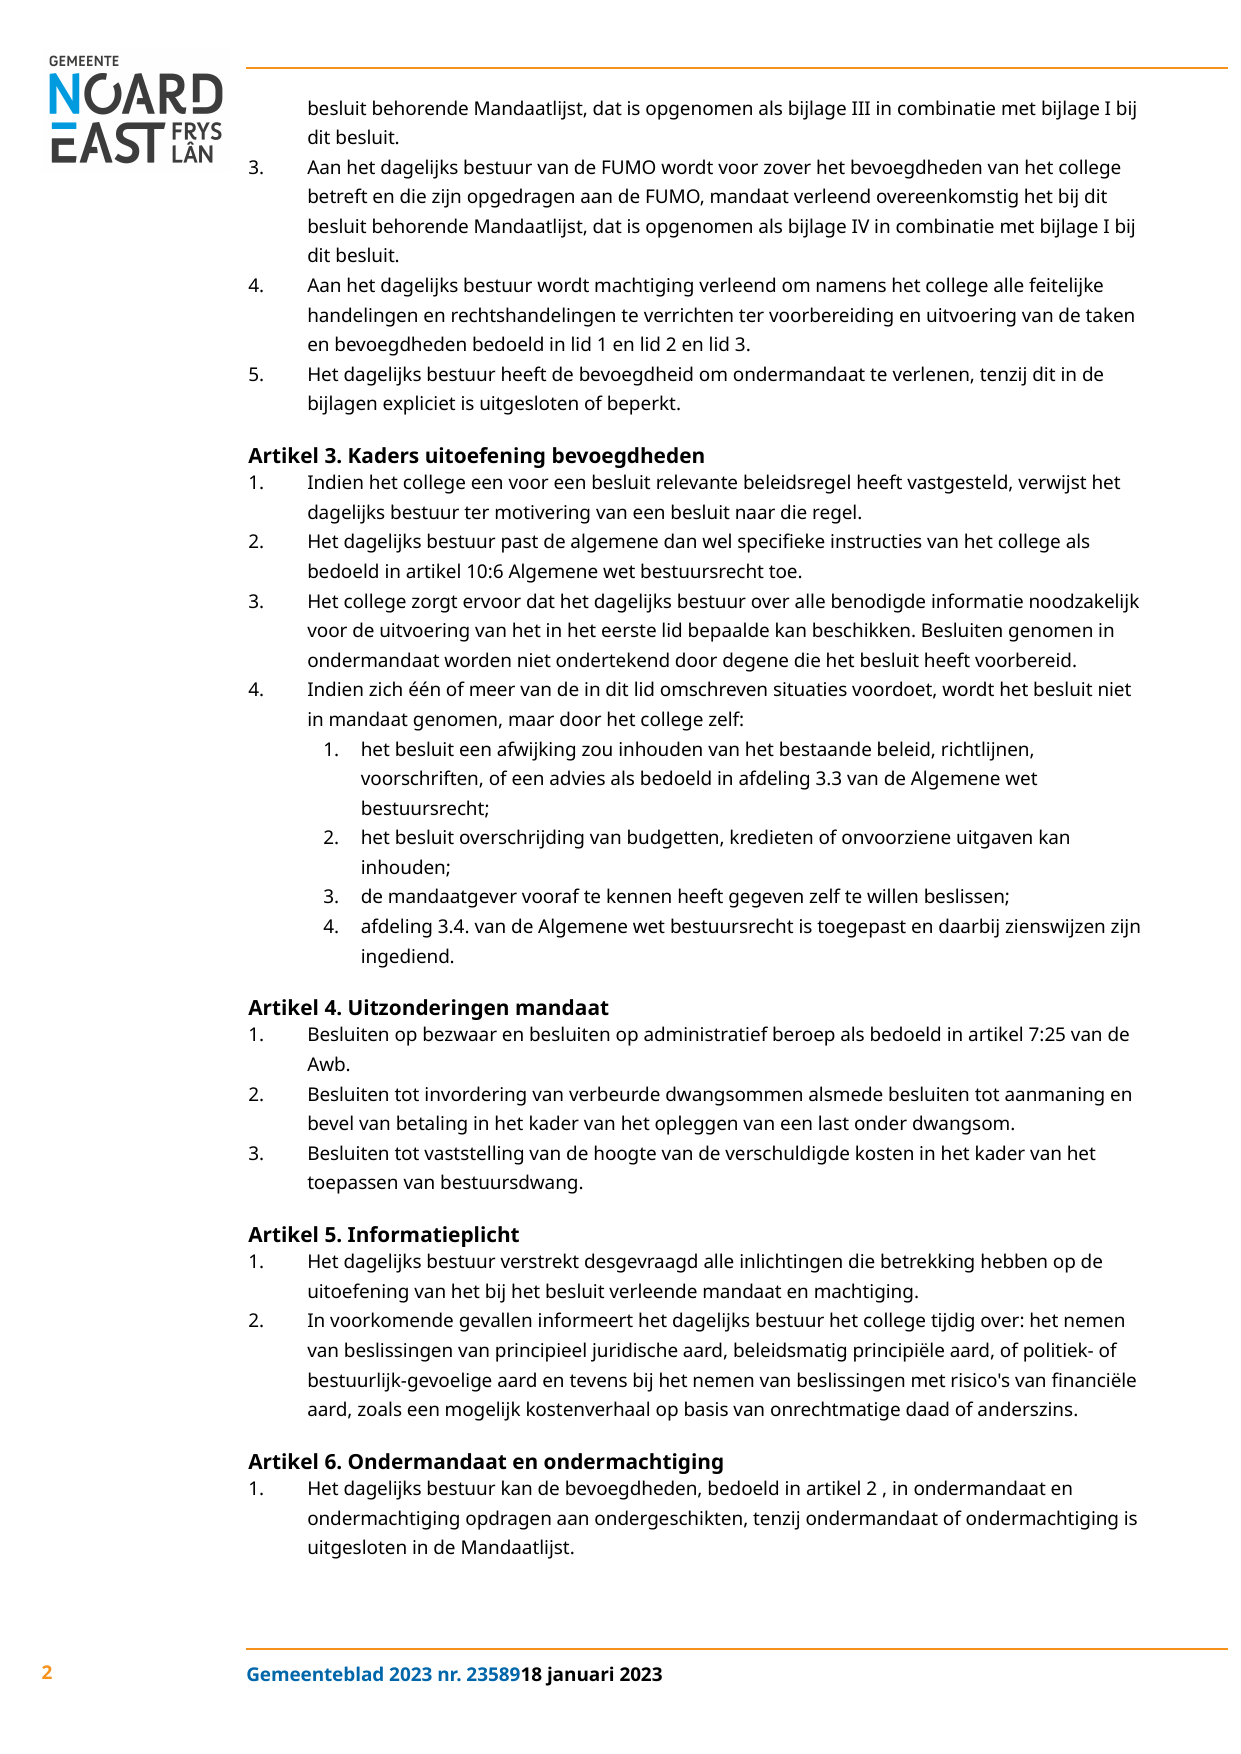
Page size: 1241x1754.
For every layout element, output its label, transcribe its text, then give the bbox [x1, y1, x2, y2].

list In voorkomende gevallen informeert het dagelijks bestuur het college tijdig over: het nemen van beslissingen van principieel juridische aard, beleidsmatig principiële aard, of politiek- of bestuurlijk-gevoelige aard en tevens bij het nemen van beslissingen met risico's van financiële aard, zoals een mogelijk kostenverhaal op basis van onrechtmatige daad of anderszins. [248, 1308, 1152, 1422]
list Aan het dagelijks bestuur van de FUMO wordt voor zover het bevoegdheden van het college betreft en die zijn opgedragen aan de FUMO, mandaat verleend overeenkomstig het bij dit besluit behorende Mandaatlijst, dat is opgenomen als bijlage IV in combinatie met bijlage I bij dit besluit. [248, 154, 1152, 268]
list Besluiten tot invordering van verbeurde dwangsommen alsmede besluiten tot aanmaning en bevel van betaling in het kader van het opleggen van een last onder dwangsom. [248, 1081, 1152, 1136]
list Het dagelijks bestuur heeft de bevoegdheid om ondermandaat te verlenen, tenzij dit in de bijlagen expliciet is uitgesloten of beperkt. [248, 361, 1152, 416]
list besluit behorende Mandaatlijst, dat is opgenomen als bijlage III in combinatie met bijlage I bij dit besluit. [248, 95, 1152, 150]
list Het dagelijks bestuur past de algemene dan wel specifieke instructies van het college als bedoeld in artikel 10:6 Algemene wet bestuursrecht toe. [248, 529, 1152, 584]
text Artikel 6. Ondermandaat en ondermachtiging [248, 1447, 1152, 1475]
list Indien het college een voor een besluit relevante beleidsregel heeft vastgesteld, verwijst het dagelijks bestuur ter motivering van een besluit naar die regel. [248, 469, 1152, 525]
list afdeling 3.4. van de Algemene wet bestuursrecht is toegepast en daarbij zienswijzen zijn ingediend. [323, 913, 1152, 968]
picture [41, 47, 231, 172]
list het besluit overschrijding van budgetten, kredieten of onvoorziene uitgaven kan inhouden; [323, 824, 1152, 880]
text Artikel 3. Kaders uitoefening bevoegdheden [248, 441, 1152, 469]
list Aan het dagelijks bestuur wordt machtiging verleend om namens het college alle feitelijke handelingen en rechtshandelingen te verrichten ter voorbereiding en uitvoering van de taken en bevoegdheden bedoeld in lid 1 en lid 2 en lid 3. [248, 272, 1152, 357]
list Indien zich één of meer van de in dit lid omschreven situaties voordoet, wordt het besluit niet in mandaat genomen, maar door het college zelf: [248, 677, 1152, 732]
list het besluit een afwijking zou inhouden van het bestaande beleid, richtlijnen, voorschriften, of een advies als bedoeld in afdeling 3.3 van de Algemene wet bestuursrecht; [323, 736, 1152, 821]
text Artikel 5. Informatieplicht [248, 1220, 1152, 1248]
text Artikel 4. Uitzonderingen mandaat [248, 993, 1152, 1022]
list Het college zorgt ervoor dat het dagelijks bestuur over alle benodigde informatie noodzakelijk voor de uitvoering van het in het eerste lid bepaalde kan beschikken. Besluiten genomen in ondermandaat worden niet ondertekend door degene die het besluit heeft voorbereid. [248, 588, 1152, 673]
list Besluiten tot vaststelling van de hoogte van de verschuldigde kosten in het kader van het toepassen van bestuursdwang. [248, 1140, 1152, 1195]
list Besluiten op bezwaar en besluiten op administratief beroep als bedoeld in artikel 7:25 van de Awb. [248, 1022, 1152, 1077]
list Het dagelijks bestuur verstrekt desgevraagd alle inlichtingen die betrekking hebben op de uitoefening van het bij het besluit verleende mandaat en machtiging. [248, 1248, 1152, 1304]
list Het dagelijks bestuur kan de bevoegdheden, bedoeld in artikel 2 , in ondermandaat en ondermachtiging opdragen aan ondergeschikten, tenzij ondermandaat of ondermachtiging is uitgesloten in de Mandaatlijst. [248, 1475, 1152, 1560]
list de mandaatgever vooraf te kennen heeft gegeven zelf te willen beslissen; [323, 884, 1152, 909]
